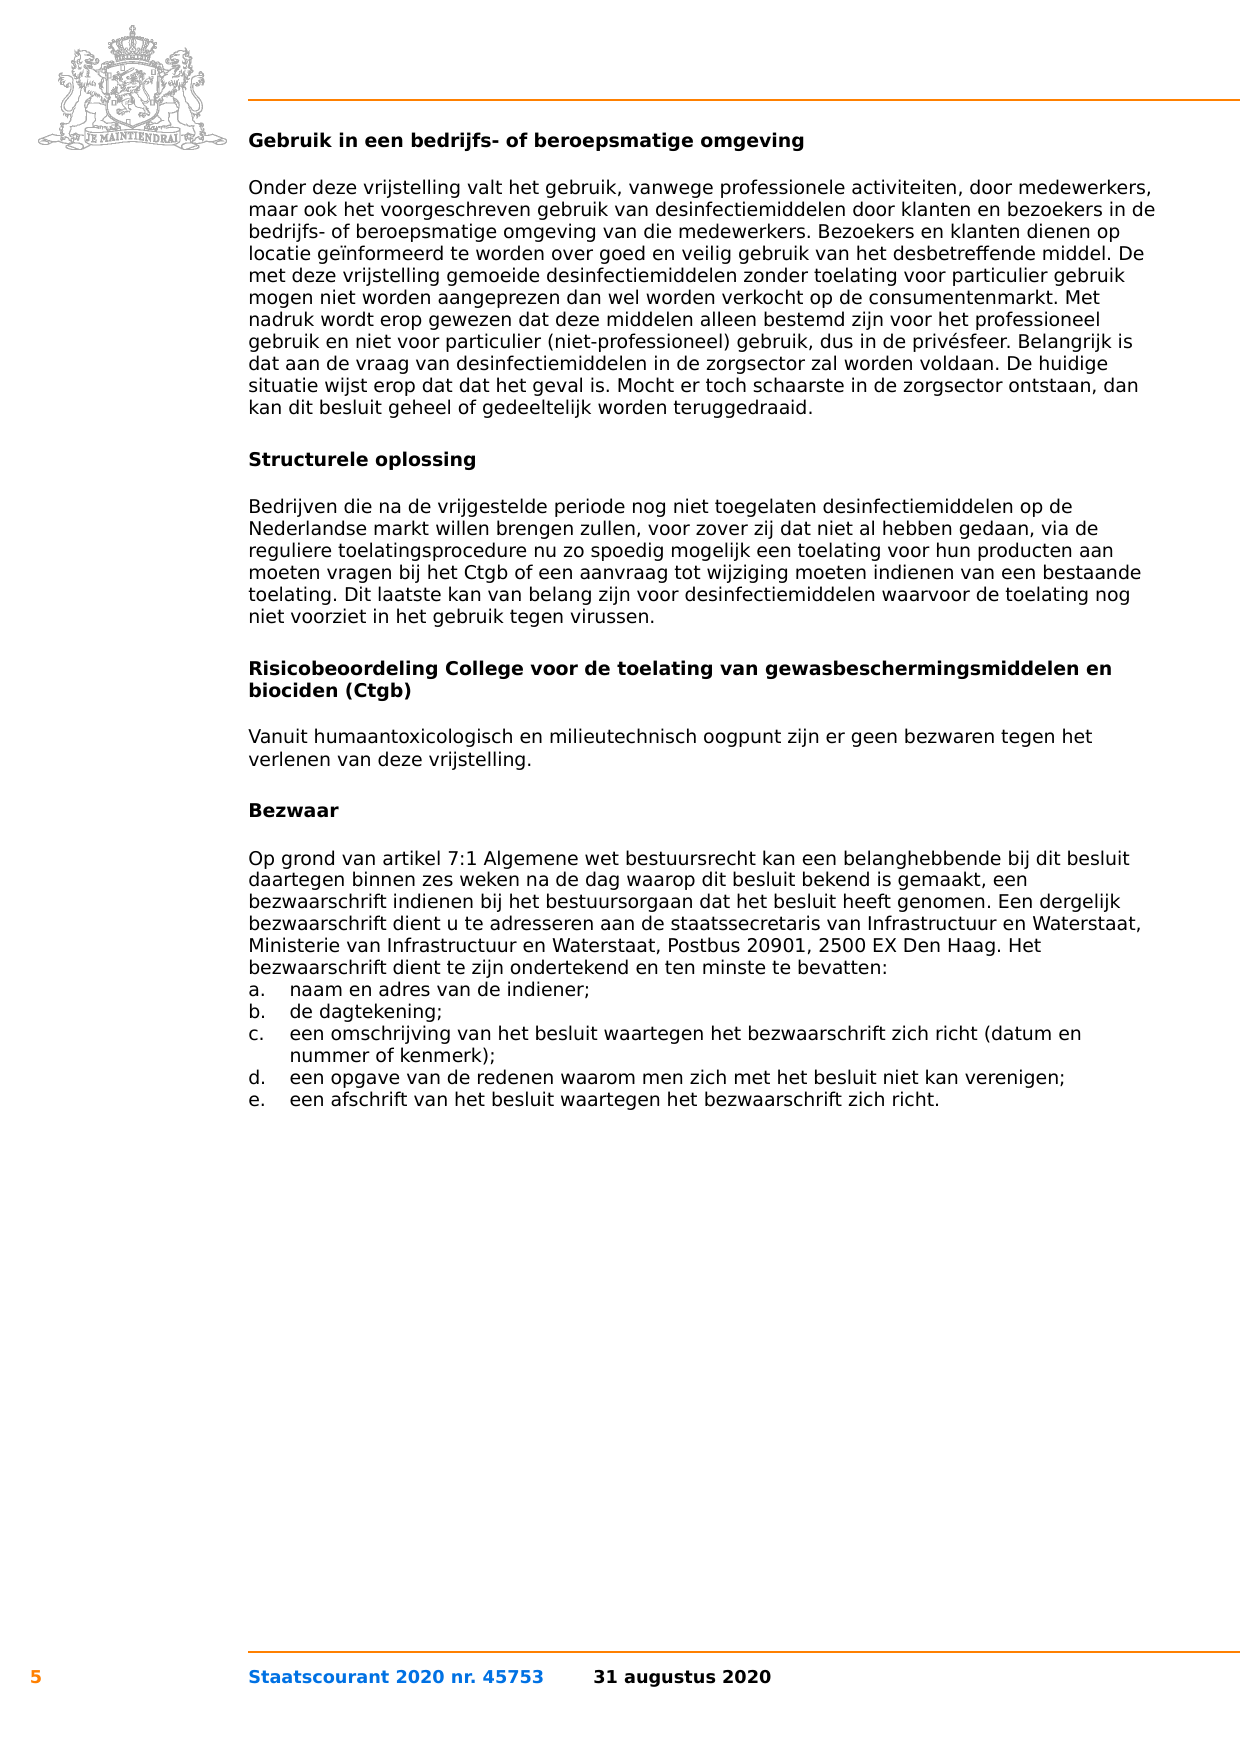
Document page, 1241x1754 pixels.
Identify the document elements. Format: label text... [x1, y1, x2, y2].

subtitle Structurele oplossing [248, 449, 1163, 471]
picture [38, 25, 227, 150]
text Vanuit humaantoxicologisch en milieutechnisch oogpunt zijn er geen bezwaren tegen het verlenen van deze vrijstelling. [248, 726, 1163, 770]
text Onder deze vrijstelling valt het gebruik, vanwege professionele activiteiten, door medewerkers, maar ook het voorgeschreven gebruik van desinfectiemiddelen door klanten en bezoekers in de bedrijfs- of beroepsmatige omgeving van die medewerkers. Bezoekers en klanten dienen op locatie geïnformeerd te worden over goed en veilig gebruik van het desbetreffende middel. De met deze vrijstelling gemoeide desinfectiemiddelen zonder toelating voor particulier gebruik mogen niet worden aangeprezen dan wel worden verkocht op de consumentenmarkt. Met nadruk wordt erop gewezen dat deze middelen alleen bestemd zijn voor het professioneel gebruik en niet voor particulier (niet-professioneel) gebruik, dus in de privésfeer. Belangrijk is dat aan de vraag van desinfectiemiddelen in de zorgsector zal worden voldaan. De huidige situatie wijst erop dat dat het geval is. Mocht er toch schaarste in de zorgsector ontstaan, dan kan dit besluit geheel of gedeeltelijk worden teruggedraaid. [248, 177, 1163, 419]
text b. de dagtekening; [248, 1001, 1163, 1023]
text c. een omschrijving van het besluit waartegen het bezwaarschrift zich richt (datum en nummer of kenmerk); [248, 1023, 1163, 1067]
text d. een opgave van de redenen waarom men zich met het besluit niet kan verenigen; [248, 1067, 1163, 1089]
text Bedrijven die na de vrijgestelde periode nog niet toegelaten desinfectiemiddelen op de Nederlandse markt willen brengen zullen, voor zover zij dat niet al hebben gedaan, via de reguliere toelatingsprocedure nu zo spoedig mogelijk een toelating voor hun producten aan moeten vragen bij het Ctgb of een aanvraag tot wijziging moeten indienen van een bestaande toelating. Dit laatste kan van belang zijn voor desinfectiemiddelen waarvoor de toelating nog niet voorziet in het gebruik tegen virussen. [248, 496, 1163, 627]
text Op grond van artikel 7:1 Algemene wet bestuursrecht kan een belanghebbende bij dit besluit daartegen binnen zes weken na de dag waarop dit besluit bekend is gemaakt, een bezwaarschrift indienen bij het bestuursorgaan dat het besluit heeft genomen. Een dergelijk bezwaarschrift dient u te adresseren aan de staatssecretaris van Infrastructuur en Waterstaat, Ministerie van Infrastructuur en Waterstaat, Postbus 20901, 2500 EX Den Haag. Het bezwaarschrift dient te zijn ondertekend en ten minste te bevatten: [248, 847, 1163, 979]
subtitle Risicobeoordeling College voor de toelating van gewasbeschermingsmiddelen en biociden (Ctgb) [248, 657, 1163, 701]
text a. naam en adres van de indiener; [248, 979, 1163, 1001]
text e. een afschrift van het besluit waartegen het bezwaarschrift zich richt. [248, 1089, 1163, 1111]
subtitle Bezwaar [248, 800, 1163, 822]
subtitle Gebruik in een bedrijfs- of beroepsmatige omgeving [248, 130, 1163, 152]
